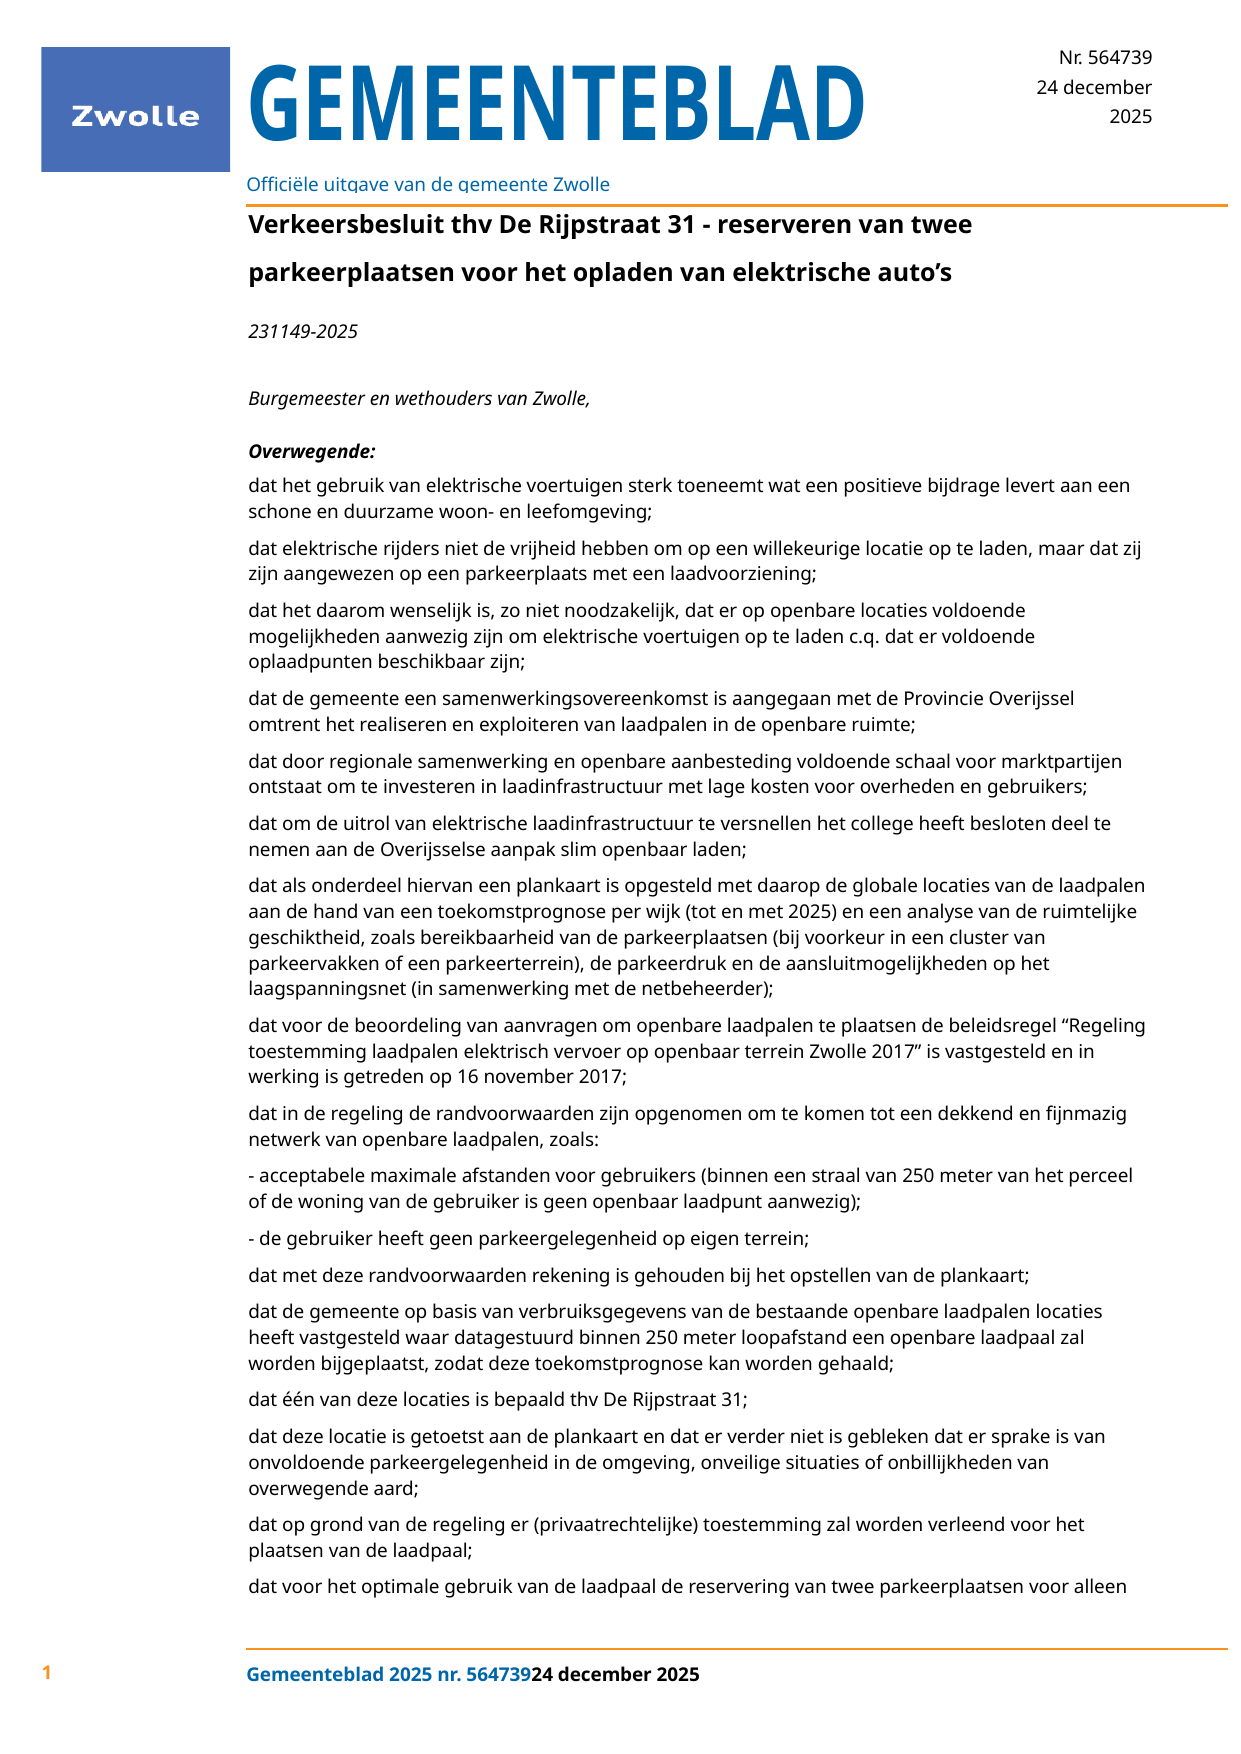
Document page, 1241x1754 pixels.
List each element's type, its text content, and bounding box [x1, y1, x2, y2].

text dat in de regeling de randvoorwaarden zijn opgenomen om te komen tot een dekkend en fijnmazig netwerk van openbare laadpalen, zoals: [248, 1100, 1152, 1152]
text - de gebruiker heeft geen parkeergelegenheid op eigen terrein; [248, 1225, 1152, 1251]
text Burgemeester en wethouders van Zwolle, [248, 386, 1152, 411]
text dat het gebruik van elektrische voertuigen sterk toeneemt wat een positieve bijdrage levert aan een schone en duurzame woon- en leefomgeving; [248, 472, 1152, 524]
text dat om de uitrol van elektrische laadinfrastructuur te versnellen het college heeft besloten deel te nemen aan de Overijsselse aanpak slim openbaar laden; [248, 810, 1152, 862]
text dat met deze randvoorwaarden rekening is gehouden bij het opstellen van de plankaart; [248, 1262, 1152, 1287]
text Verkeersbesluit thv De Rijpstraat 31 - reserveren van twee parkeerplaatsen voor het opladen van elektrische auto’s [248, 207, 1152, 288]
text - acceptabele maximale afstanden voor gebruikers (binnen een straal van 250 meter van het perceel of de woning van de gebruiker is geen openbaar laadpunt aanwezig); [248, 1163, 1152, 1214]
text dat door regionale samenwerking en openbare aanbesteding voldoende schaal voor marktpartijen ontstaat om te investeren in laadinfrastructuur met lage kosten voor overheden en gebruikers; [248, 748, 1152, 799]
text dat deze locatie is getoetst aan de plankaart en dat er verder niet is gebleken dat er sprake is van onvoldoende parkeergelegenheid in de omgeving, onveilige situaties of onbillijkheden van overwegende aard; [248, 1423, 1152, 1500]
text dat voor het optimale gebruik van de laadpaal de reservering van twee parkeerplaatsen voor alleen [248, 1574, 1152, 1599]
text dat elektrische rijders niet de vrijheid hebben om op een willekeurige locatie op te laden, maar dat zij zijn aangewezen op een parkeerplaats met een laadvoorziening; [248, 535, 1152, 586]
text dat voor de beoordeling van aanvragen om openbare laadpalen te plaatsen de beleidsregel “Regeling toestemming laadpalen elektrisch vervoer op openbaar terrein Zwolle 2017” is vastgesteld en in werking is getreden op 16 november 2017; [248, 1012, 1152, 1089]
text dat het daarom wenselijk is, zo niet noodzakelijk, dat er op openbare locaties voldoende mogelijkheden aanwezig zijn om elektrische voertuigen op te laden c.q. dat er voldoende oplaadpunten beschikbaar zijn; [248, 597, 1152, 674]
text dat één van deze locaties is bepaald thv De Rijpstraat 31; [248, 1387, 1152, 1412]
text dat als onderdeel hiervan een plankaart is opgesteld met daarop de globale locaties van de laadpalen aan de hand van een toekomstprognose per wijk (tot en met 2025) en een analyse van de ruimtelijke geschiktheid, zoals bereikbaarheid van de parkeerplaatsen (bij voorkeur in een cluster van parkeervakken of een parkeerterrein), de parkeerdruk en de aansluitmogelijkheden op het laagspanningsnet (in samenwerking met de netbeheerder); [248, 873, 1152, 1001]
text 231149-2025 [248, 318, 1152, 344]
text dat de gemeente een samenwerkingsovereenkomst is aangegaan met de Provincie Overijssel omtrent het realiseren en exploiteren van laadpalen in de openbare ruimte; [248, 685, 1152, 737]
text dat op grond van de regeling er (privaatrechtelijke) toestemming zal worden verleend voor het plaatsen van de laadpaal; [248, 1511, 1152, 1563]
picture [41, 47, 231, 172]
text dat de gemeente op basis van verbruiksgegevens van de bestaande openbare laadpalen locaties heeft vastgesteld waar datagestuurd binnen 250 meter loopafstand een openbare laadpaal zal worden bijgeplaatst, zodat deze toekomstprognose kan worden gehaald; [248, 1298, 1152, 1376]
text Overwegende: [248, 438, 1152, 464]
